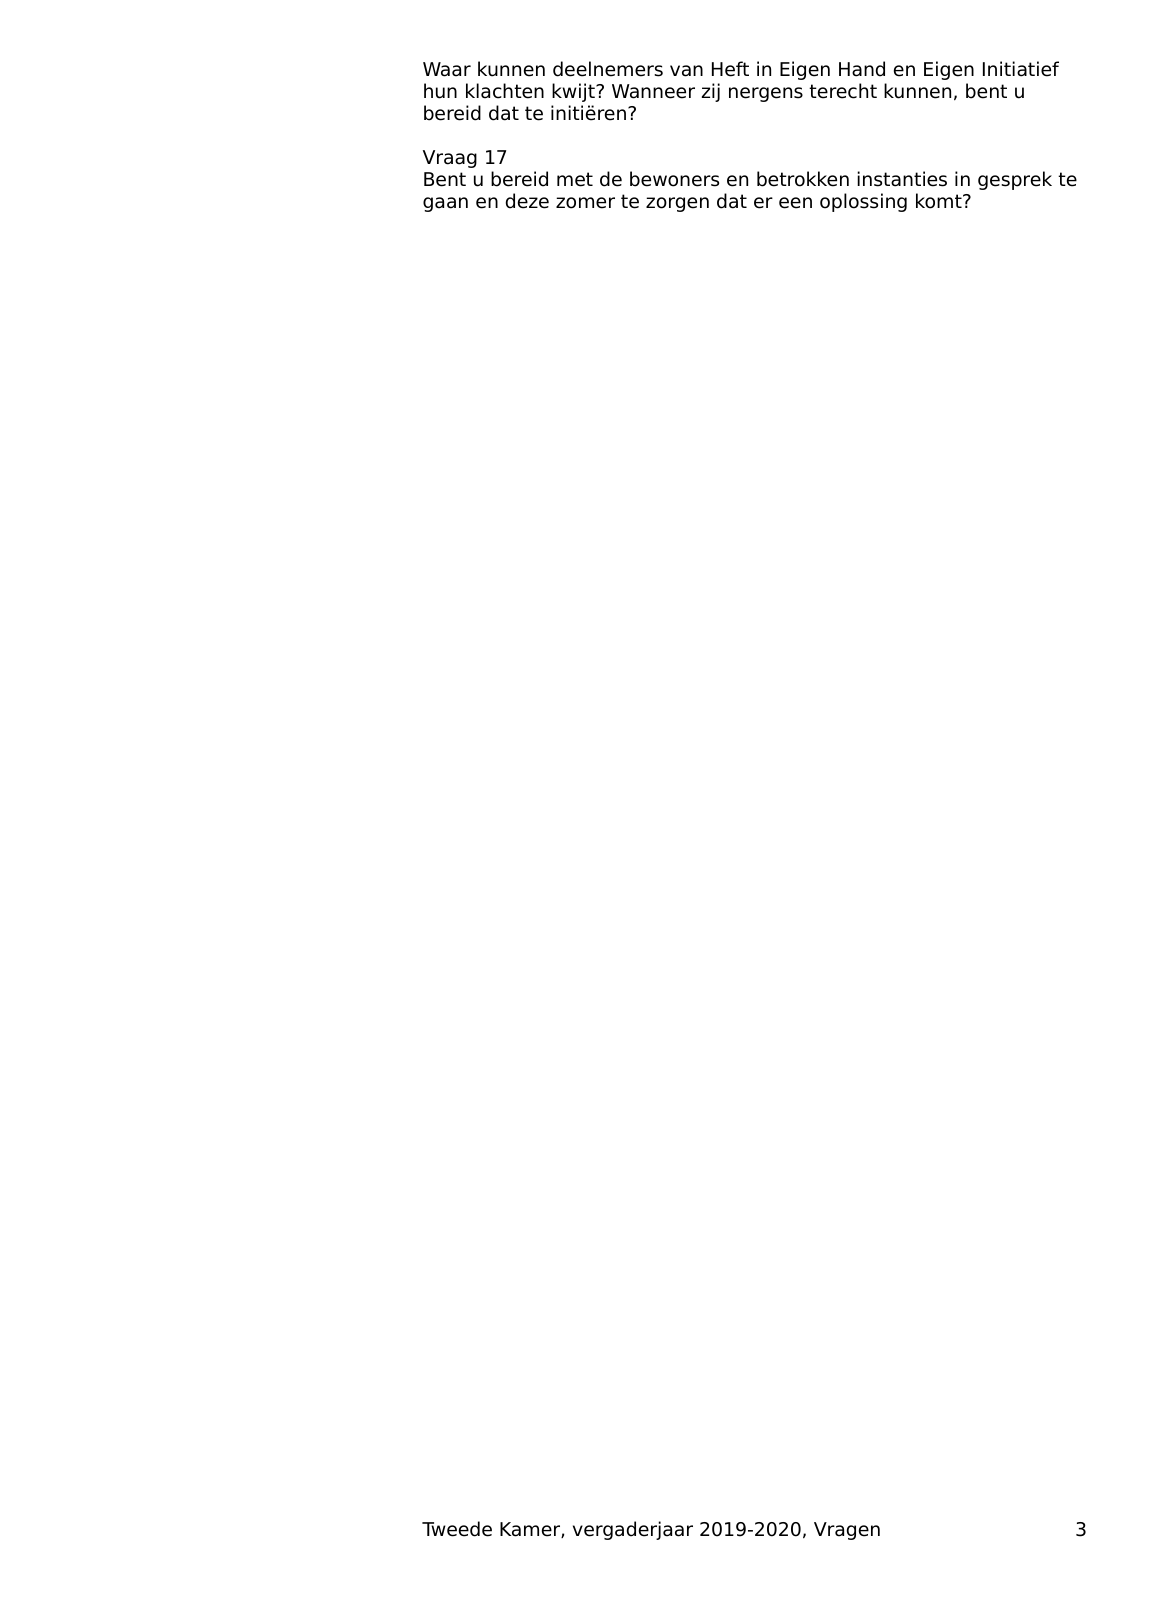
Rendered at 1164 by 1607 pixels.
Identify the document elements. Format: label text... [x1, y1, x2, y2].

text Waar kunnen deelnemers van Heft in Eigen Hand en Eigen Initiatief hun klachten kwijt? Wanneer zij nergens terecht kunnen, bent u bereid dat te initiëren? [422, 59, 1087, 125]
text Bent u bereid met de bewoners en betrokken instanties in gesprek te gaan en deze zomer te zorgen dat er een oplossing komt? [422, 169, 1087, 213]
text Vraag 17 [422, 147, 1087, 169]
